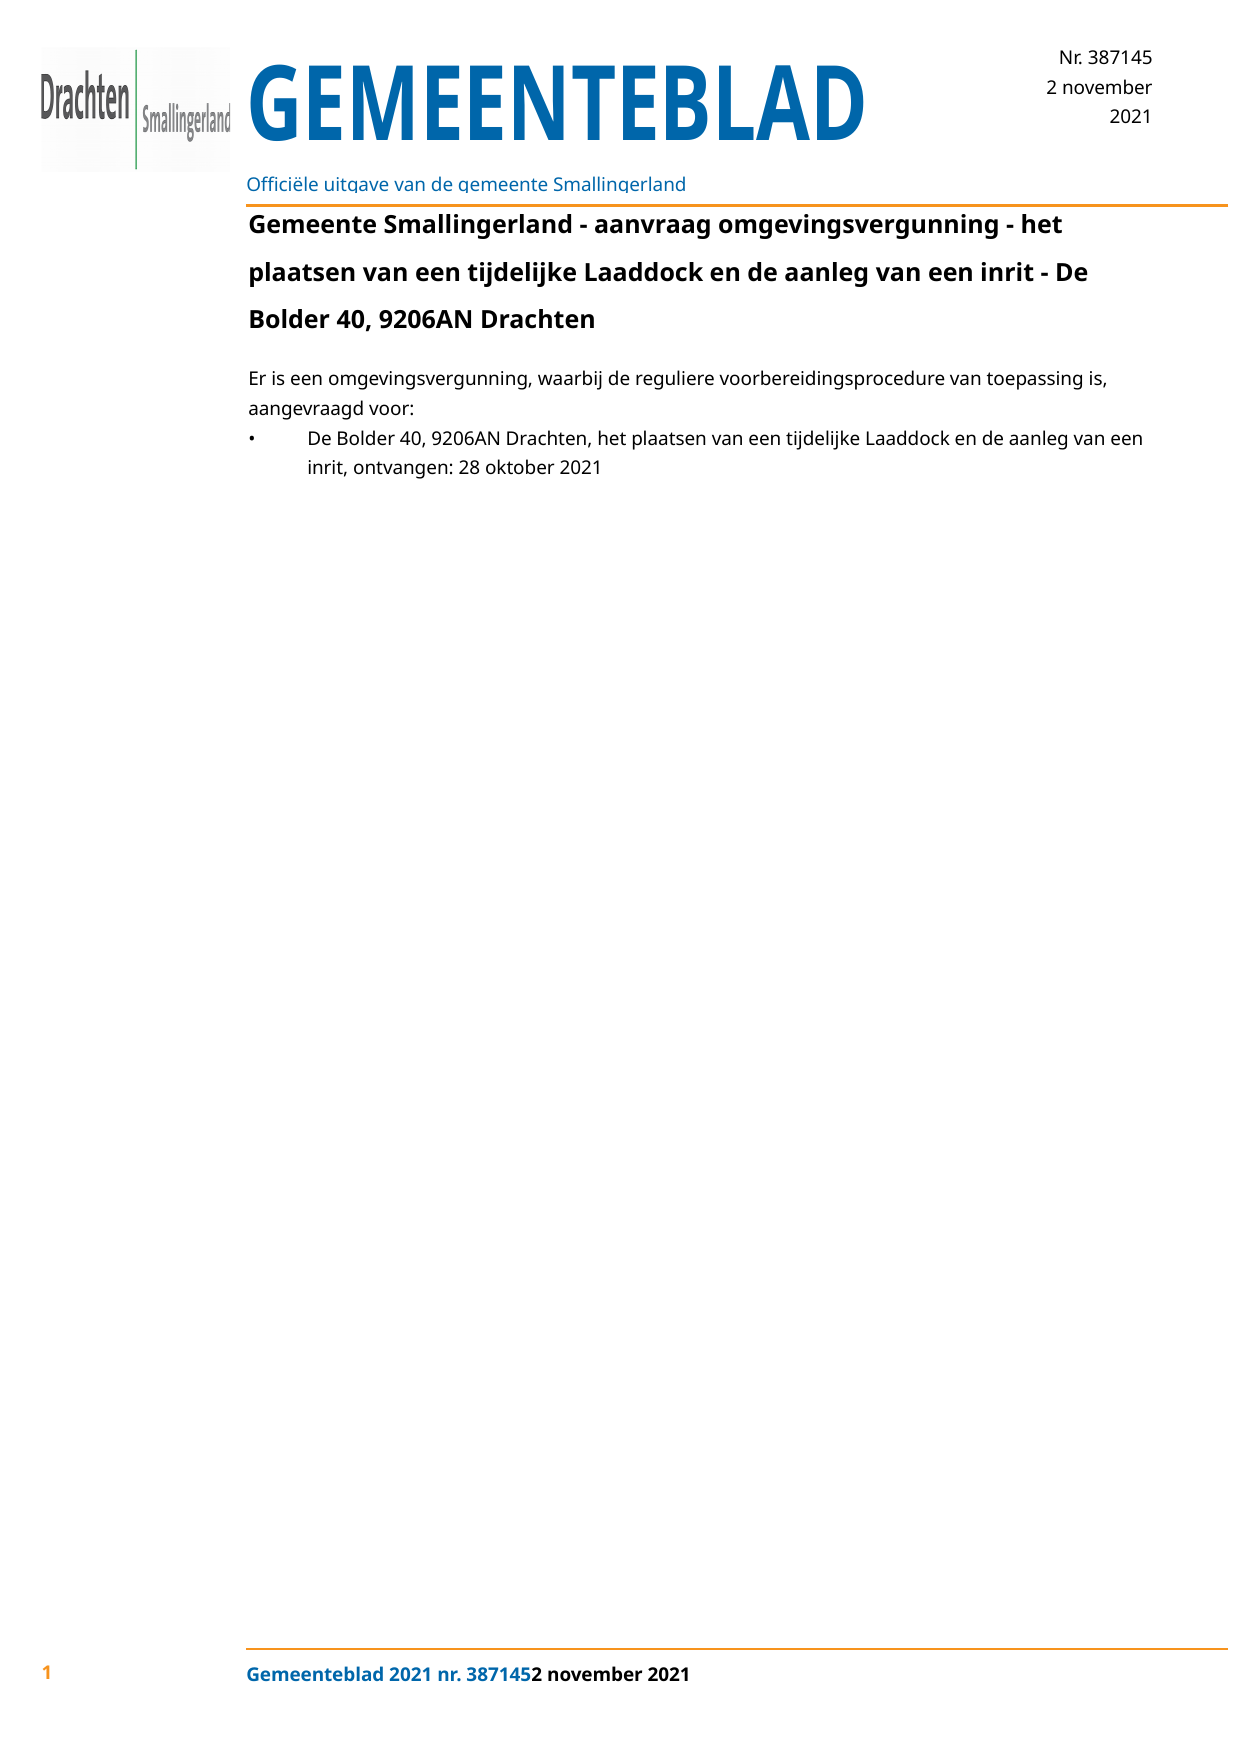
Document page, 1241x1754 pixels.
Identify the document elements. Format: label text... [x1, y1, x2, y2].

list De Bolder 40, 9206AN Drachten, het plaatsen van een tijdelijke Laaddock en de aanleg van een inrit, ontvangen: 28 oktober 2021 [248, 425, 1152, 480]
text Gemeente Smallingerland - aanvraag omgevingsvergunning - het plaatsen van een tijdelijke Laaddock en de aanleg van een inrit - De Bolder 40, 9206AN Drachten [248, 207, 1152, 336]
picture [41, 47, 231, 172]
text Er is een omgevingsvergunning, waarbij de reguliere voorbereidingsprocedure van toepassing is, aangevraagd voor: [248, 366, 1152, 421]
